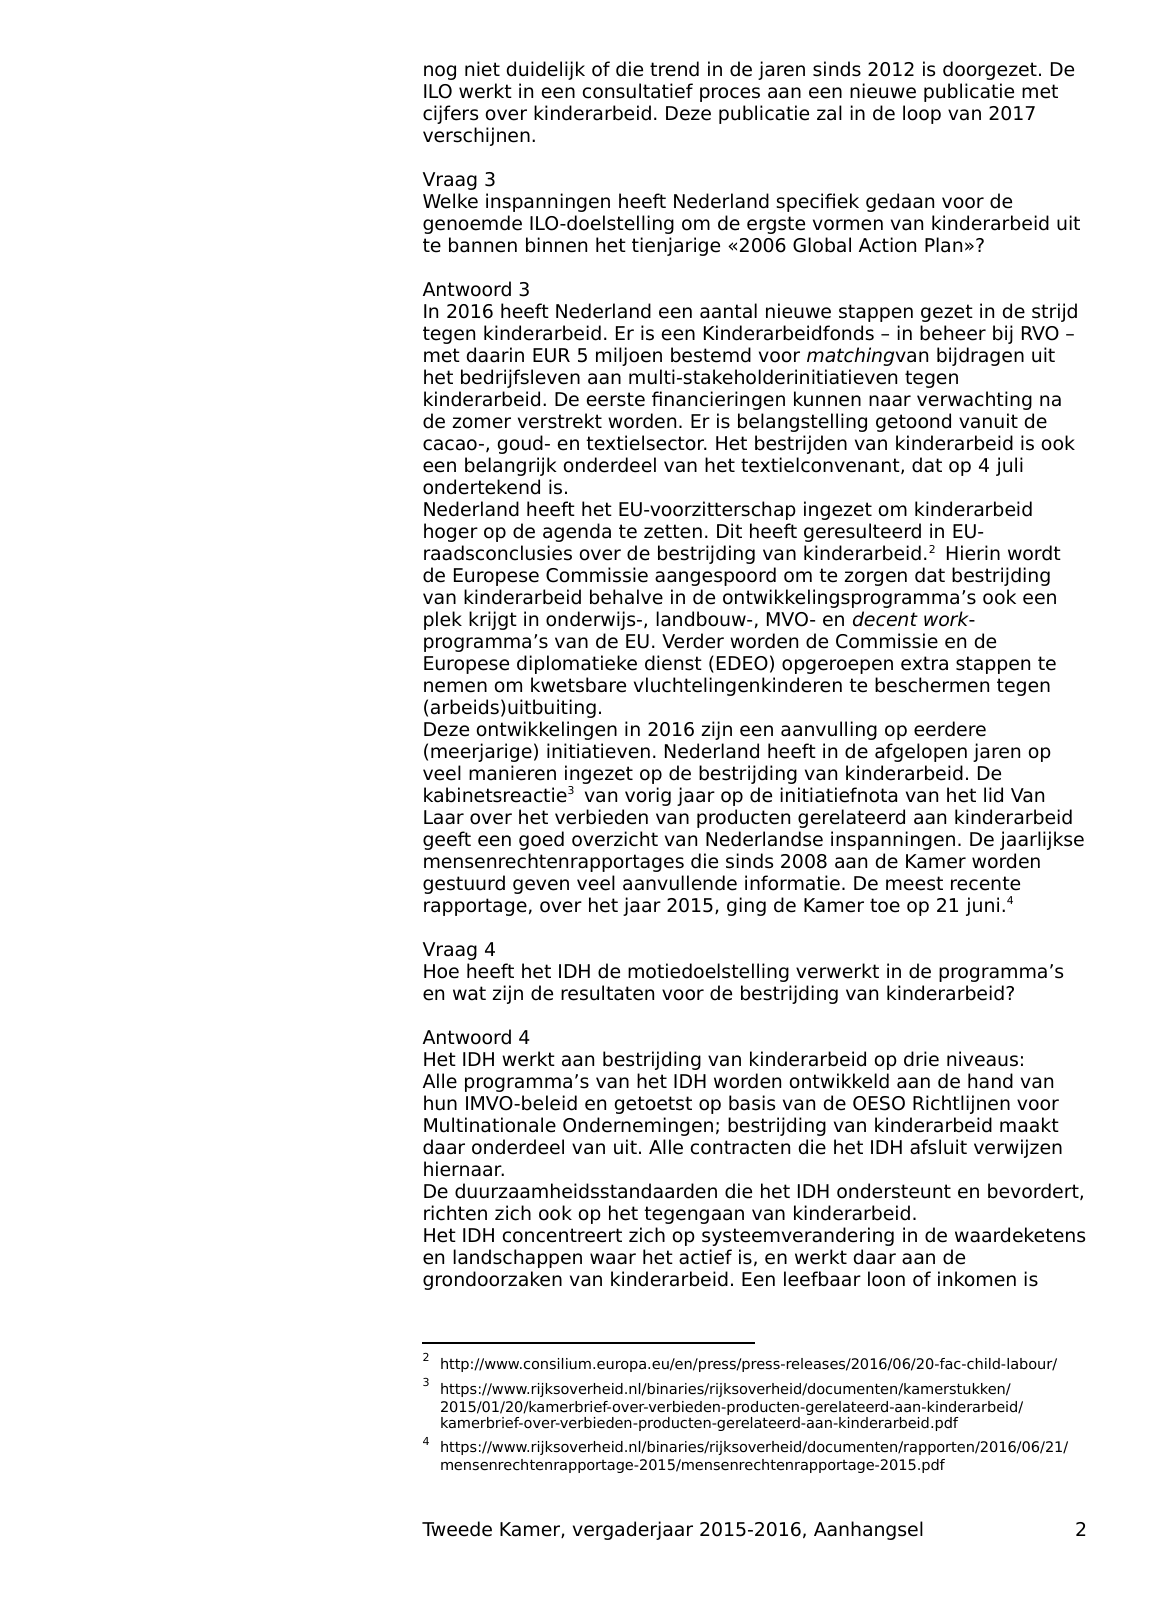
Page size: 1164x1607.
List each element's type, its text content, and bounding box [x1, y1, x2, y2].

text Alle programma’s van het IDH worden ontwikkeld aan de hand van hun IMVO-beleid en getoetst op basis van de OESO Richtlijnen voor Multinationale Ondernemingen; bestrijding van kinderarbeid maakt daar onderdeel van uit. Alle contracten die het IDH afsluit verwijzen hiernaar. [422, 1071, 1087, 1181]
text Antwoord 3 [422, 279, 1087, 301]
text Het IDH werkt aan bestrijding van kinderarbeid op drie niveaus: [422, 1049, 1087, 1071]
text https://www.rijksoverheid.nl/binaries/rijksoverheid/documenten/rapporten/2016/06/21/mensenrechtenrapportage-2015/mensenrechtenrapportage-2015.pdf [422, 1435, 1087, 1474]
text Deze ontwikkelingen in 2016 zijn een aanvulling op eerdere (meerjarige) initiatieven. Nederland heeft in de afgelopen jaren op veel manieren ingezet op de bestrijding van kinderarbeid. De kabinetsreactie van vorig jaar op de initiatiefnota van het lid Van Laar over het verbieden van producten gerelateerd aan kinderarbeid geeft een goed overzicht van Nederlandse inspanningen. De jaarlijkse mensenrechtenrapportages die sinds 2008 aan de Kamer worden gestuurd geven veel aanvullende informatie. De meest recente rapportage, over het jaar 2015, ging de Kamer toe op 21 juni. [422, 719, 1087, 917]
text Vraag 4 [422, 939, 1087, 961]
text https://www.rijksoverheid.nl/binaries/rijksoverheid/documenten/kamerstukken/2015/01/20/kamerbrief-over-verbieden-producten-gerelateerd-aan-kinderarbeid/kamerbrief-over-verbieden-producten-gerelateerd-aan-kinderarbeid.pdf [422, 1377, 1087, 1432]
text http://www.consilium.europa.eu/en/press/press-releases/2016/06/20-fac-child-labour/ [422, 1352, 1087, 1374]
text In 2016 heeft Nederland een aantal nieuwe stappen gezet in de strijd tegen kinderarbeid. Er is een Kinderarbeidfonds – in beheer bij RVO – met daarin EUR 5 miljoen bestemd voor matchingvan bijdragen uit het bedrijfsleven aan multi-stakeholderinitiatieven tegen kinderarbeid. De eerste financieringen kunnen naar verwachting na de zomer verstrekt worden. Er is belangstelling getoond vanuit de cacao-, goud- en textielsector. Het bestrijden van kinderarbeid is ook een belangrijk onderdeel van het textielconvenant, dat op 4 juli ondertekend is. [422, 301, 1087, 499]
text Het IDH concentreert zich op systeemverandering in de waardeketens en landschappen waar het actief is, en werkt daar aan de grondoorzaken van kinderarbeid. Een leefbaar loon of inkomen is [422, 1225, 1087, 1291]
text nog niet duidelijk of die trend in de jaren sinds 2012 is doorgezet. De ILO werkt in een consultatief proces aan een nieuwe publicatie met cijfers over kinderarbeid. Deze publicatie zal in de loop van 2017 verschijnen. [422, 59, 1087, 147]
text Welke inspanningen heeft Nederland specifiek gedaan voor de genoemde ILO-doelstelling om de ergste vormen van kinderarbeid uit te bannen binnen het tienjarige «2006 Global Action Plan»? [422, 191, 1087, 257]
text De duurzaamheidsstandaarden die het IDH ondersteunt en bevordert, richten zich ook op het tegengaan van kinderarbeid. [422, 1181, 1087, 1225]
text Nederland heeft het EU-voorzitterschap ingezet om kinderarbeid hoger op de agenda te zetten. Dit heeft geresulteerd in EU-raadsconclusies over de bestrijding van kinderarbeid. Hierin wordt de Europese Commissie aangespoord om te zorgen dat bestrijding van kinderarbeid behalve in de ontwikkelingsprogramma’s ook een plek krijgt in onderwijs-, landbouw-, MVO- en decent work-programma’s van de EU. Verder worden de Commissie en de Europese diplomatieke dienst (EDEO) opgeroepen extra stappen te nemen om kwetsbare vluchtelingenkinderen te beschermen tegen (arbeids)uitbuiting. [422, 499, 1087, 719]
text Hoe heeft het IDH de motiedoelstelling verwerkt in de programma’s en wat zijn de resultaten voor de bestrijding van kinderarbeid? [422, 961, 1087, 1005]
text Antwoord 4 [422, 1027, 1087, 1049]
text Vraag 3 [422, 169, 1087, 191]
